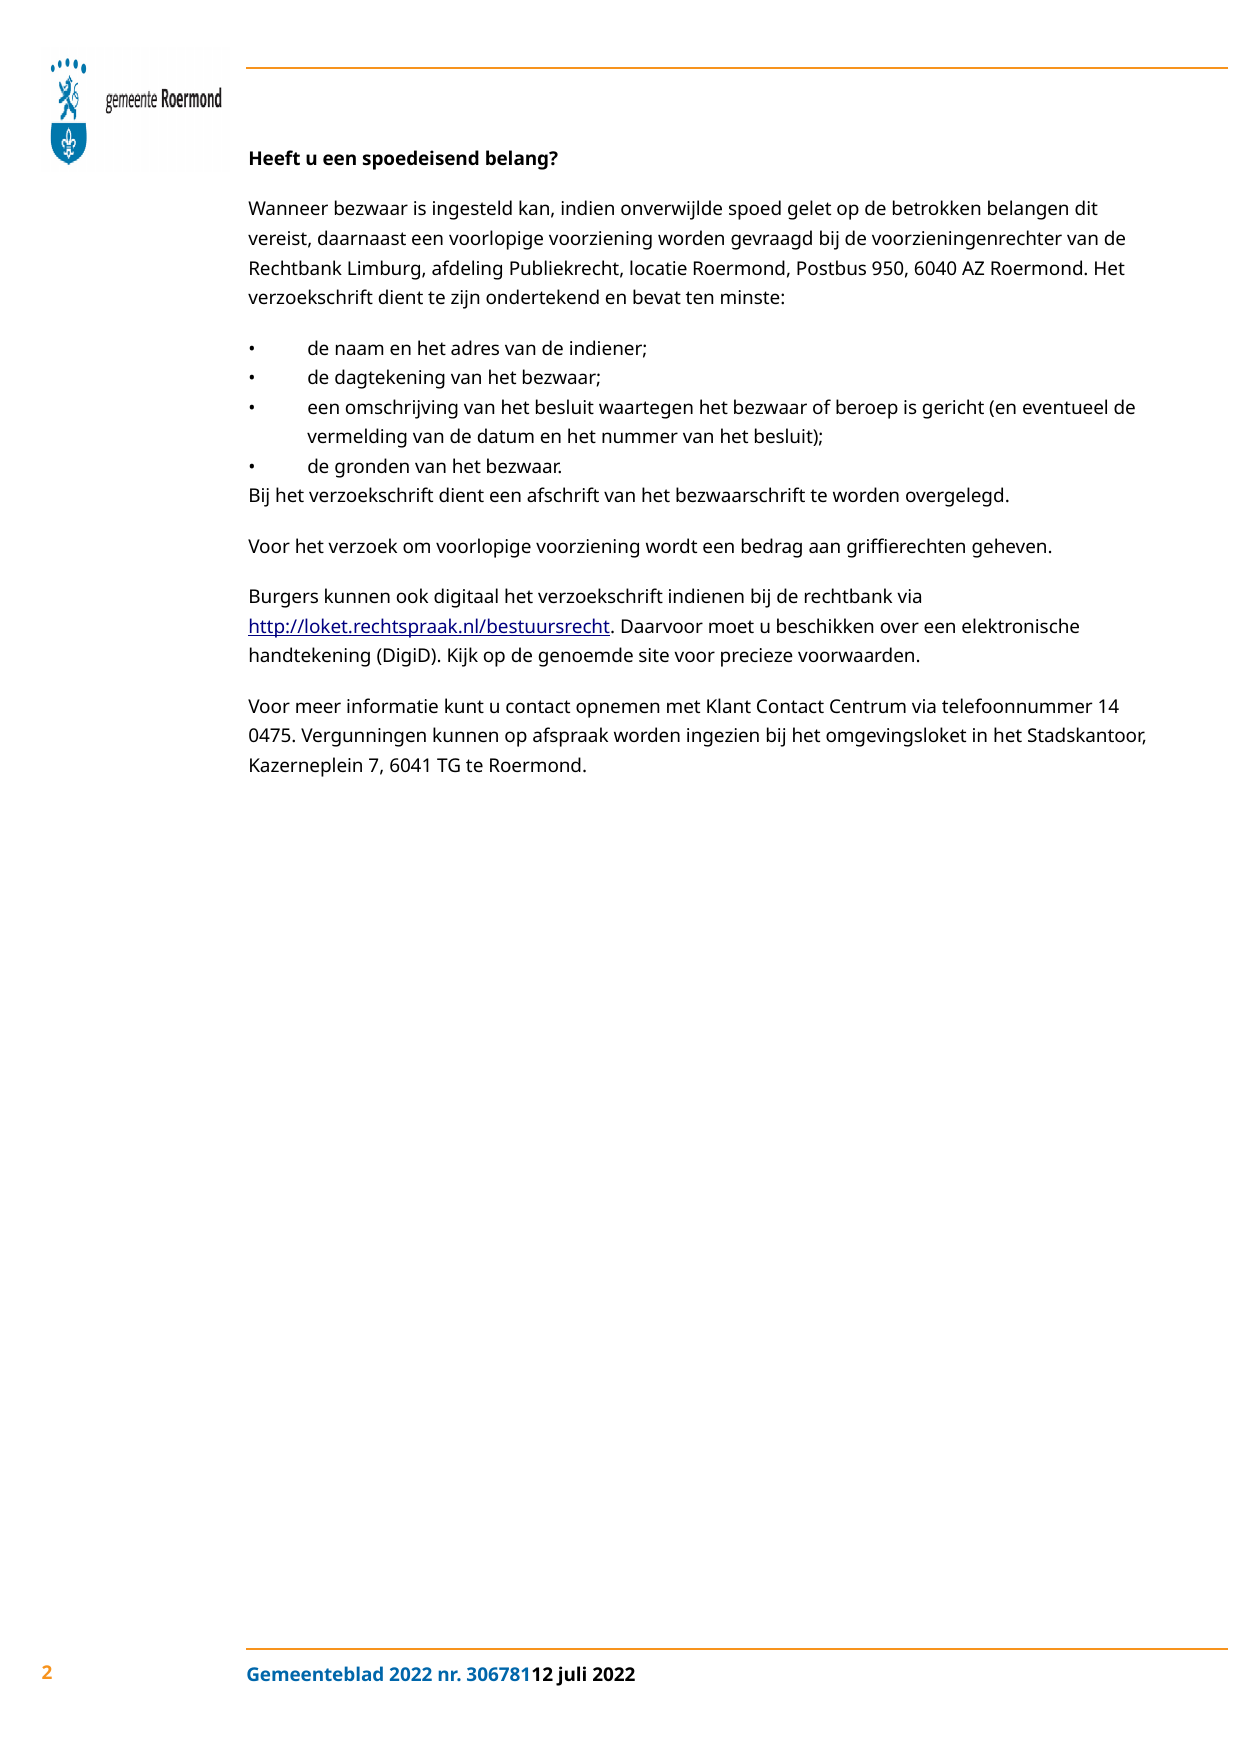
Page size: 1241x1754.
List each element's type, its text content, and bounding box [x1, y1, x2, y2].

text Bij het verzoekschrift dient een afschrift van het bezwaarschrift te worden overgelegd. [248, 483, 1152, 508]
text Voor het verzoek om voorlopige voorziening wordt een bedrag aan griffierechten geheven. [248, 533, 1152, 559]
list de dagtekening van het bezwaar; [248, 364, 1152, 390]
list de naam en het adres van de indiener; [248, 335, 1152, 361]
text Voor meer informatie kunt u contact opnemen met Klant Contact Centrum via telefoonnummer 14 0475. Vergunningen kunnen op afspraak worden ingezien bij het omgevingsloket in het Stadskantoor, Kazerneplein 7, 6041 TG te Roermond. [248, 693, 1152, 778]
text Heeft u een spoedeisend belang? [248, 145, 1152, 171]
text Wanneer bezwaar is ingesteld kan, indien onverwijlde spoed gelet op de betrokken belangen dit vereist, daarnaast een voorlopige voorziening worden gevraagd bij de voorzieningenrechter van de Rechtbank Limburg, afdeling Publiekrecht, locatie Roermond, Postbus 950, 6040 AZ Roermond. Het verzoekschrift dient te zijn ondertekend en bevat ten minste: [248, 196, 1152, 310]
text Burgers kunnen ook digitaal het verzoekschrift indienen bij de rechtbank via http://loket.rechtspraak.nl/bestuursrecht. Daarvoor moet u beschikken over een elektronische handtekening (DigiD). Kijk op de genoemde site voor precieze voorwaarden. [248, 583, 1152, 668]
list een omschrijving van het besluit waartegen het bezwaar of beroep is gericht (en eventueel de vermelding van de datum en het nummer van het besluit); [248, 394, 1152, 449]
list de gronden van het bezwaar. [248, 453, 1152, 479]
picture [41, 47, 231, 172]
